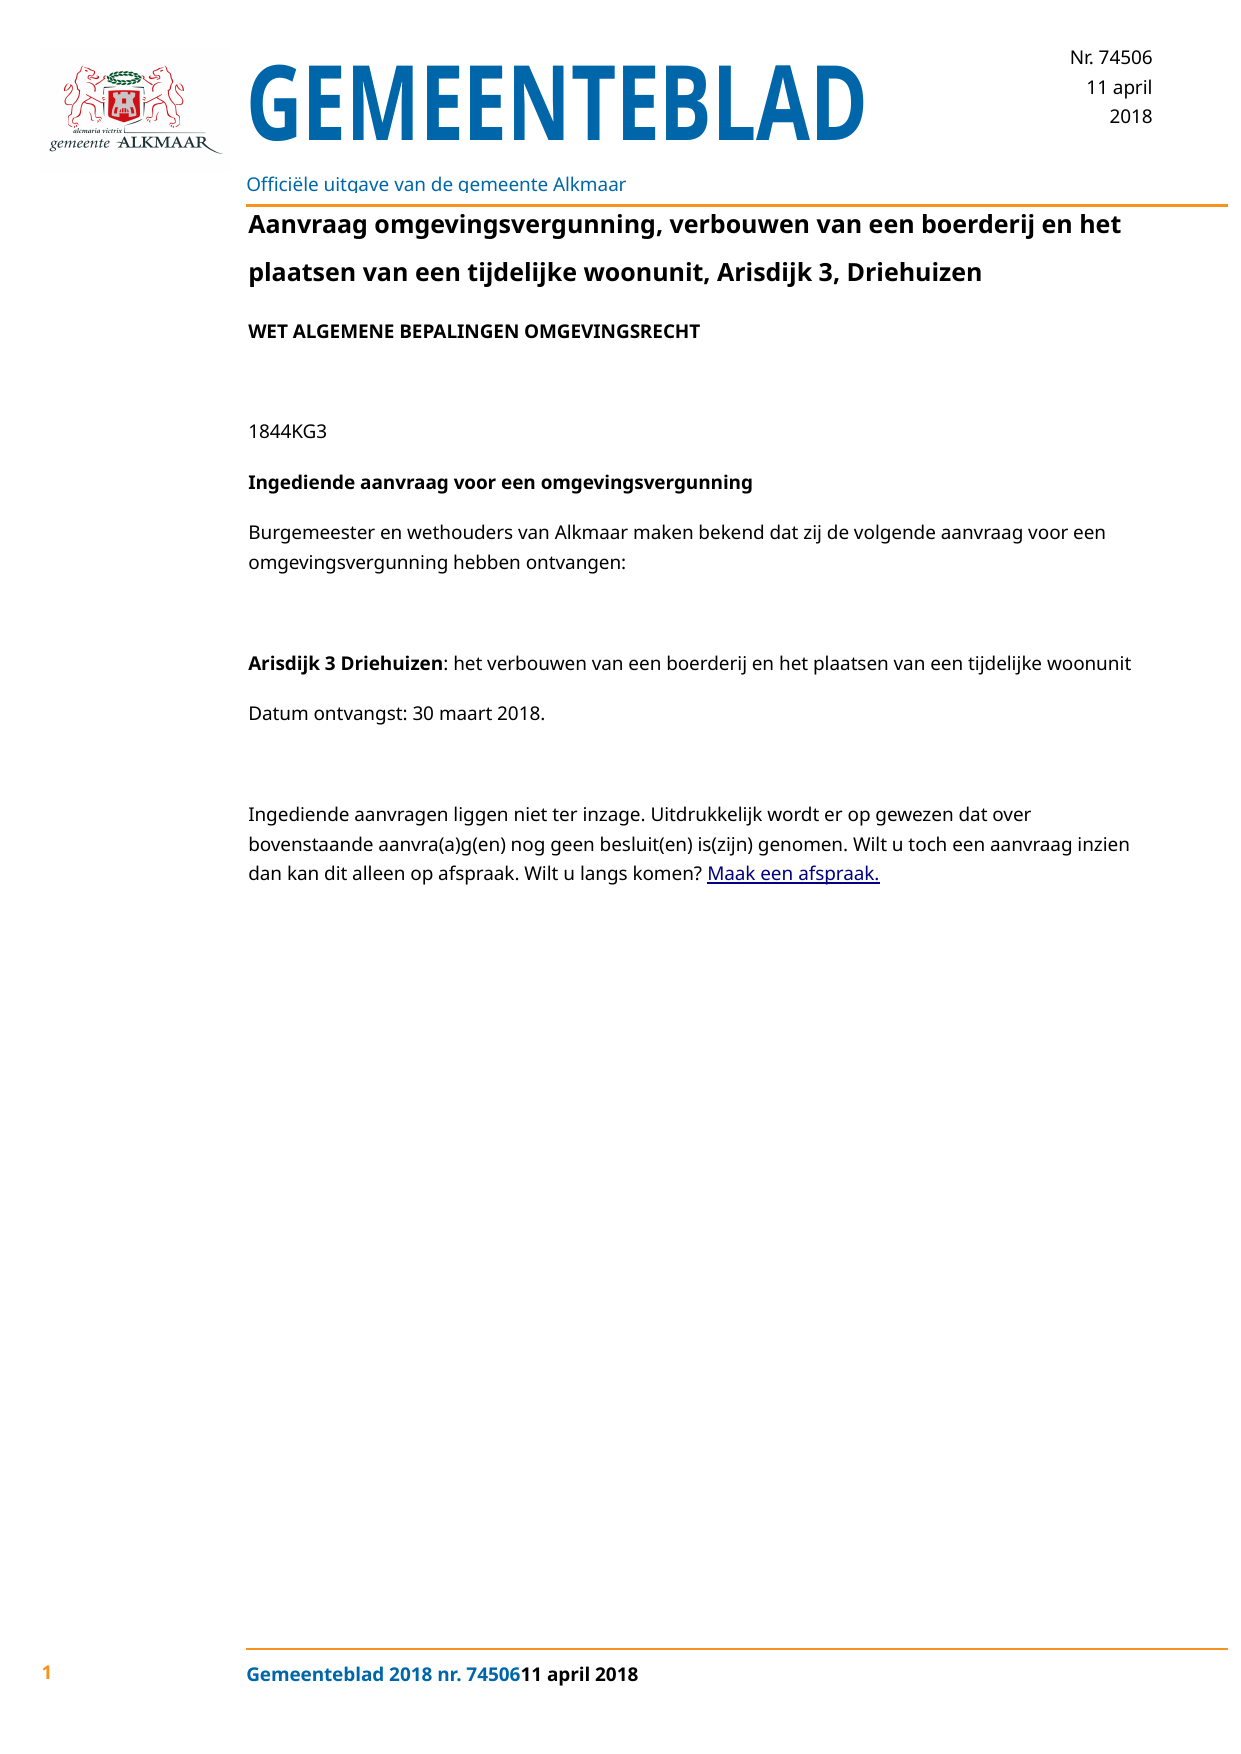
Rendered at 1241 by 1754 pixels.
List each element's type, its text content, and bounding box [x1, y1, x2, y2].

text 1844KG3 [248, 419, 1152, 444]
text Arisdijk 3 Driehuizen: het verbouwen van een boerderij en het plaatsen van een tijdelijke woonunit [248, 650, 1152, 676]
text Ingediende aanvraag voor een omgevingsvergunning [248, 469, 1152, 495]
text Aanvraag omgevingsvergunning, verbouwen van een boerderij en het plaatsen van een tijdelijke woonunit, Arisdijk 3, Driehuizen [248, 207, 1152, 288]
text Ingediende aanvragen liggen niet ter inzage. Uitdrukkelijk wordt er op gewezen dat over bovenstaande aanvra(a)g(en) nog geen besluit(en) is(zijn) genomen. Wilt u toch een aanvraag inzien dan kan dit alleen op afspraak. Wilt u langs komen? Maak een afspraak. [248, 801, 1152, 886]
text Burgemeester en wethouders van Alkmaar maken bekend dat zij de volgende aanvraag voor een omgevingsvergunning hebben ontvangen: [248, 519, 1152, 575]
picture [41, 47, 231, 172]
text WET ALGEMENE BEPALINGEN OMGEVINGSRECHT [248, 318, 1152, 344]
text Datum ontvangst: 30 maart 2018. [248, 700, 1152, 726]
